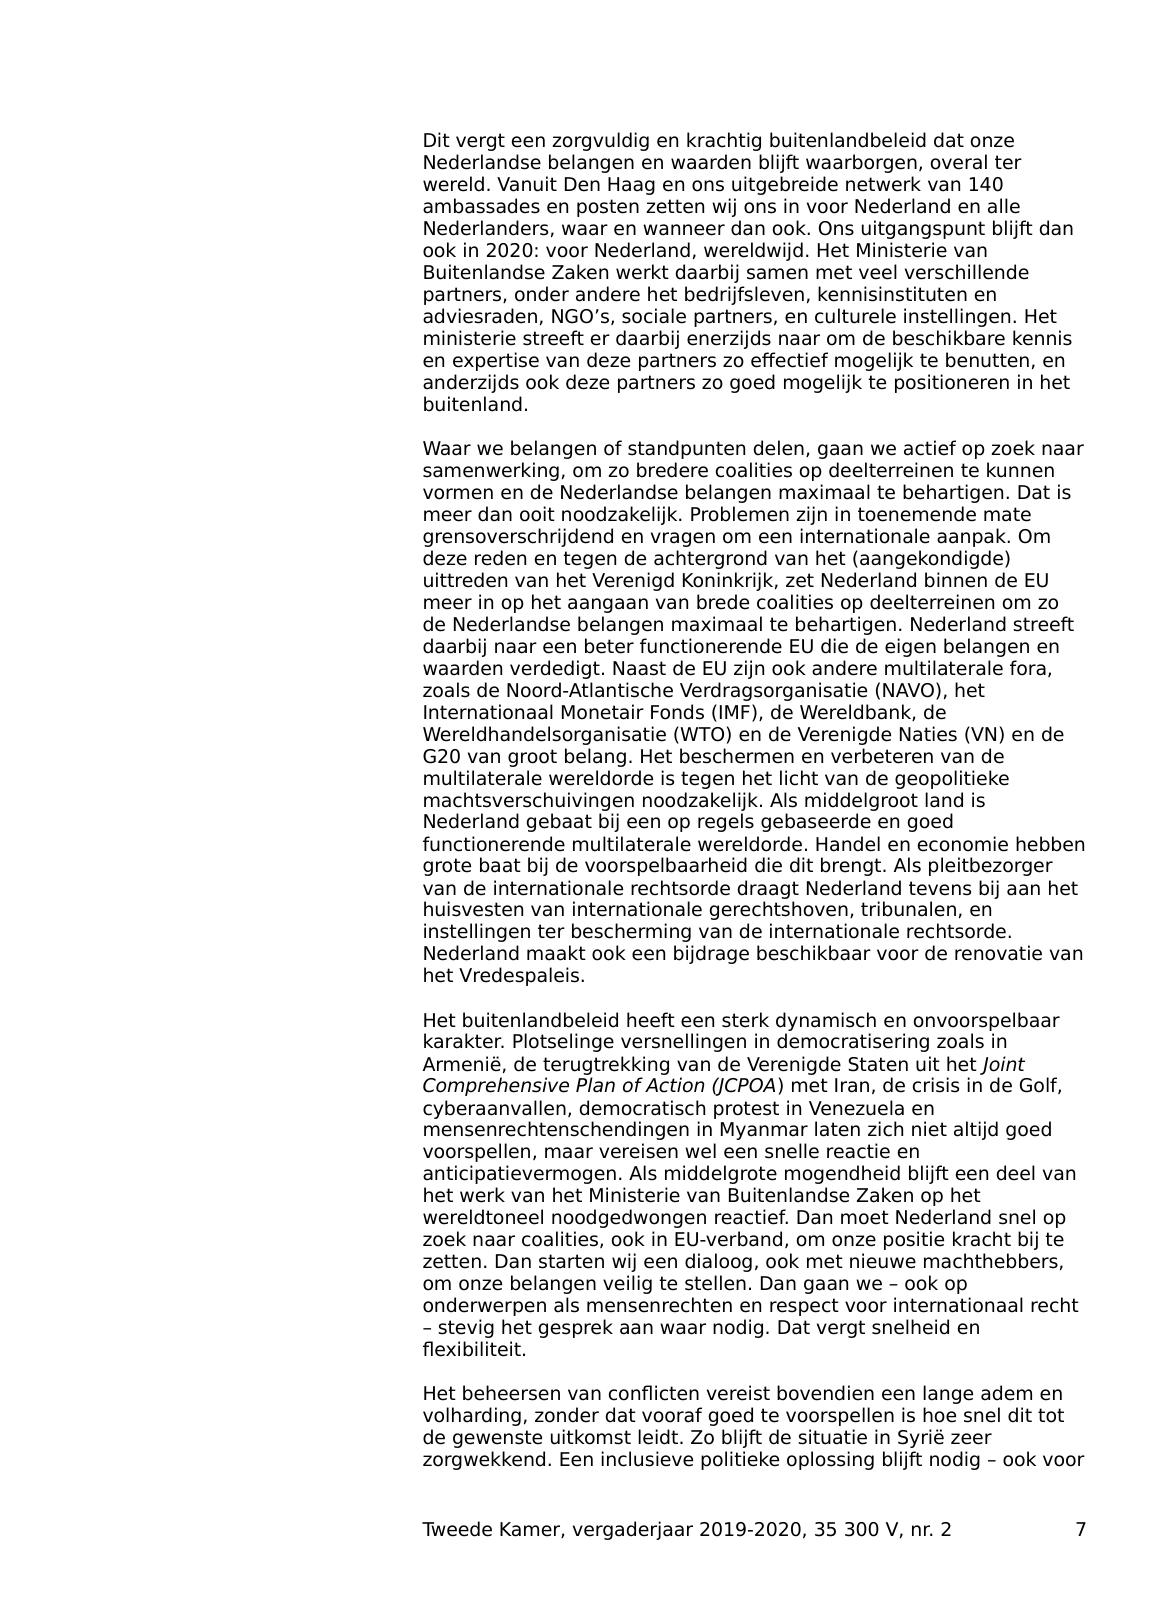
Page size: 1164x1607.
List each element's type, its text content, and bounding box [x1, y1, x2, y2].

text Dit vergt een zorgvuldig en krachtig buitenlandbeleid dat onze Nederlandse belangen en waarden blijft waarborgen, overal ter wereld. Vanuit Den Haag en ons uitgebreide netwerk van 140 ambassades en posten zetten wij ons in voor Nederland en alle Nederlanders, waar en wanneer dan ook. Ons uitgangspunt blijft dan ook in 2020: voor Nederland, wereldwijd. Het Ministerie van Buitenlandse Zaken werkt daarbij samen met veel verschillende partners, onder andere het bedrijfsleven, kennisinstituten en adviesraden, NGO’s, sociale partners, en culturele instellingen. Het ministerie streeft er daarbij enerzijds naar om de beschikbare kennis en expertise van deze partners zo effectief mogelijk te benutten, en anderzijds ook deze partners zo goed mogelijk te positioneren in het buitenland. [422, 130, 1087, 416]
text Het buitenlandbeleid heeft een sterk dynamisch en onvoorspelbaar karakter. Plotselinge versnellingen in democratisering zoals in Armenië, de terugtrekking van de Verenigde Staten uit het Joint Comprehensive Plan of Action (JCPOA) met Iran, de crisis in de Golf, cyberaanvallen, democratisch protest in Venezuela en mensenrechtenschendingen in Myanmar laten zich niet altijd goed voorspellen, maar vereisen wel een snelle reactie en anticipatievermogen. Als middelgrote mogendheid blijft een deel van het werk van het Ministerie van Buitenlandse Zaken op het wereldtoneel noodgedwongen reactief. Dan moet Nederland snel op zoek naar coalities, ook in EU-verband, om onze positie kracht bij te zetten. Dan starten wij een dialoog, ook met nieuwe machthebbers, om onze belangen veilig te stellen. Dan gaan we – ook op onderwerpen als mensenrechten en respect voor internationaal recht – stevig het gesprek aan waar nodig. Dat vergt snelheid en flexibiliteit. [422, 1009, 1087, 1361]
text Het beheersen van conflicten vereist bovendien een lange adem en volharding, zonder dat vooraf goed te voorspellen is hoe snel dit tot de gewenste uitkomst leidt. Zo blijft de situatie in Syrië zeer zorgwekkend. Een inclusieve politieke oplossing blijft nodig – ook voor [422, 1383, 1087, 1471]
text Waar we belangen of standpunten delen, gaan we actief op zoek naar samenwerking, om zo bredere coalities op deelterreinen te kunnen vormen en de Nederlandse belangen maximaal te behartigen. Dat is meer dan ooit noodzakelijk. Problemen zijn in toenemende mate grensoverschrijdend en vragen om een internationale aanpak. Om deze reden en tegen de achtergrond van het (aangekondigde) uittreden van het Verenigd Koninkrijk, zet Nederland binnen de EU meer in op het aangaan van brede coalities op deelterreinen om zo de Nederlandse belangen maximaal te behartigen. Nederland streeft daarbij naar een beter functionerende EU die de eigen belangen en waarden verdedigt. Naast de EU zijn ook andere multilaterale fora, zoals de Noord-Atlantische Verdragsorganisatie (NAVO), het Internationaal Monetair Fonds (IMF), de Wereldbank, de Wereldhandelsorganisatie (WTO) en de Verenigde Naties (VN) en de G20 van groot belang. Het beschermen en verbeteren van de multilaterale wereldorde is tegen het licht van de geopolitieke machtsverschuivingen noodzakelijk. Als middelgroot land is Nederland gebaat bij een op regels gebaseerde en goed functionerende multilaterale wereldorde. Handel en economie hebben grote baat bij de voorspelbaarheid die dit brengt. Als pleitbezorger van de internationale rechtsorde draagt Nederland tevens bij aan het huisvesten van internationale gerechtshoven, tribunalen, en instellingen ter bescherming van de internationale rechtsorde. Nederland maakt ook een bijdrage beschikbaar voor de renovatie van het Vredespaleis. [422, 438, 1087, 987]
